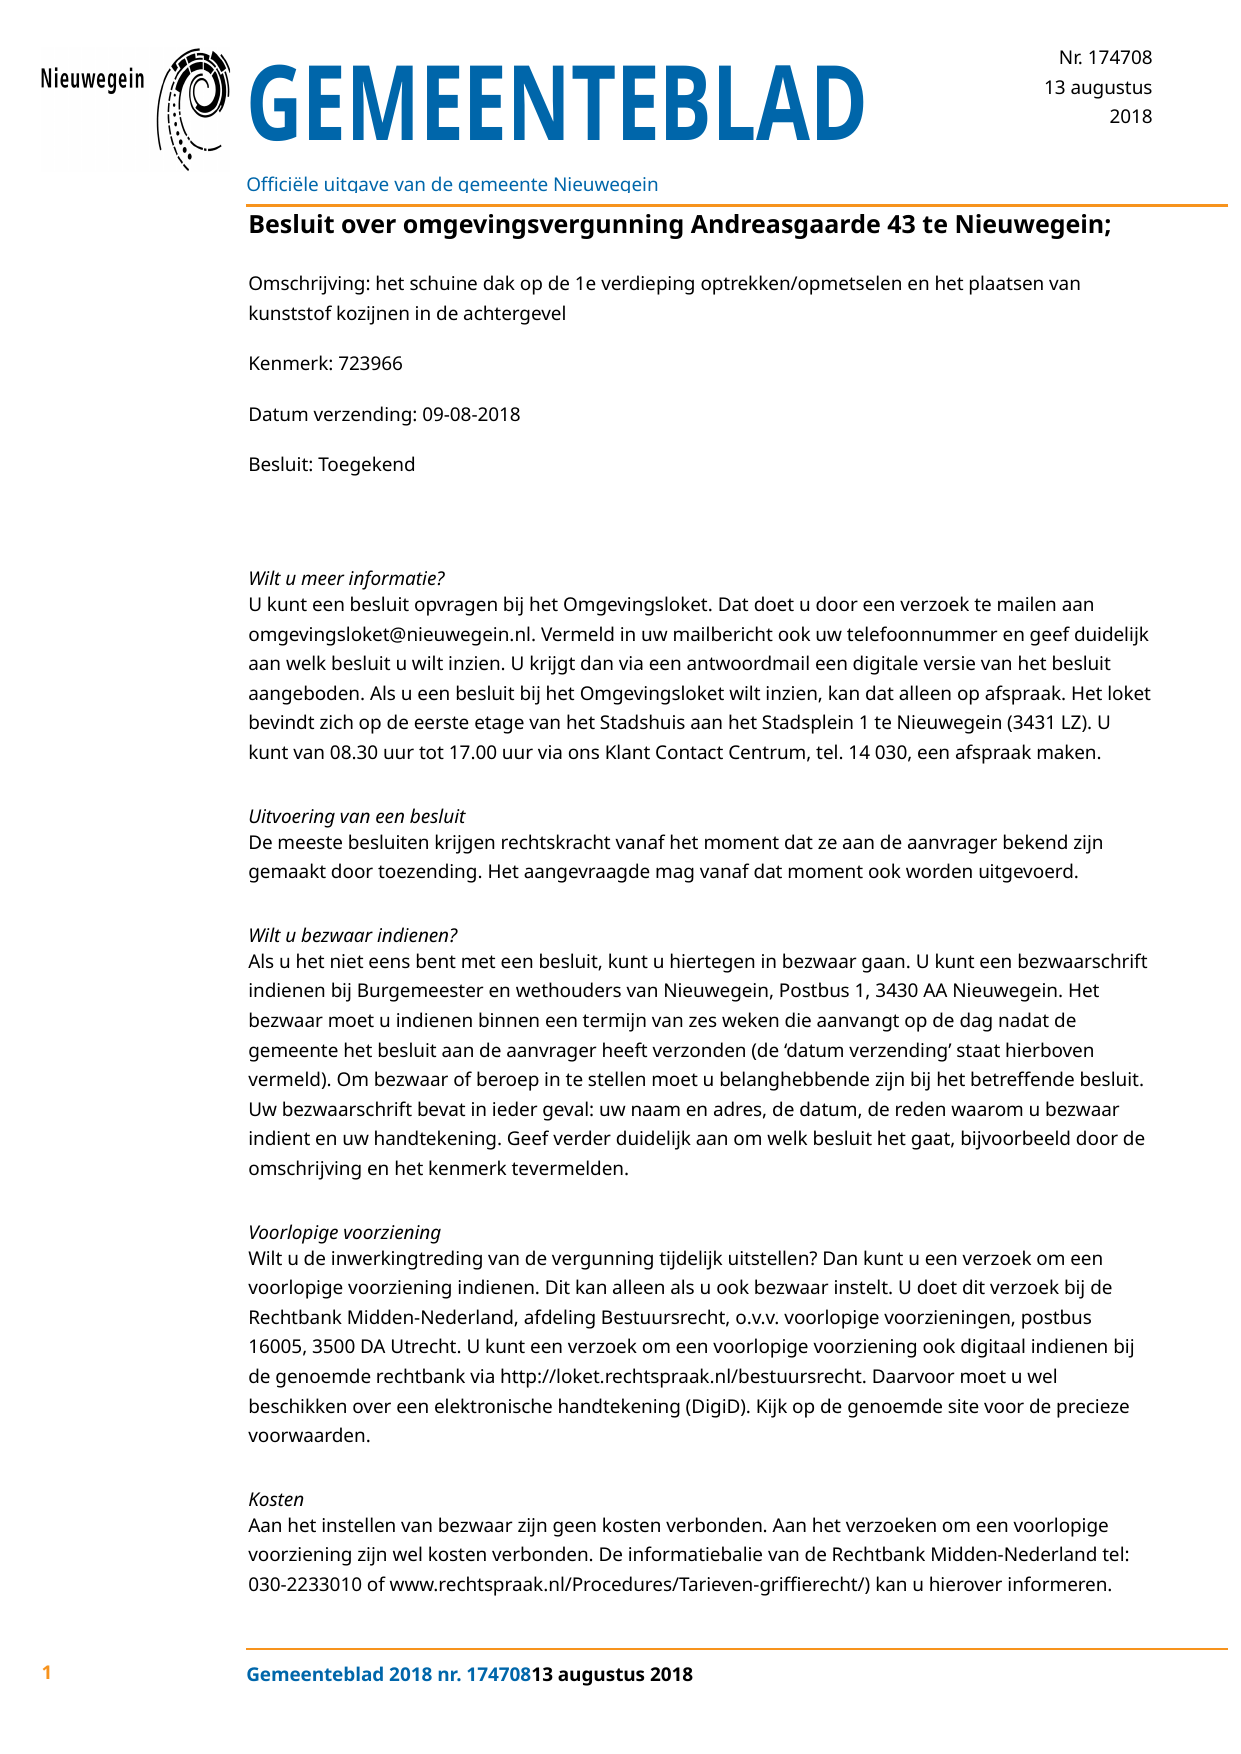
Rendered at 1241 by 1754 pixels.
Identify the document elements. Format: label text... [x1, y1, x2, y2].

text U kunt een besluit opvragen bij het Omgevingsloket. Dat doet u door een verzoek te mailen aan omgevingsloket@nieuwegein.nl. Vermeld in uw mailbericht ook uw telefoonnummer en geef duidelijk aan welk besluit u wilt inzien. U krijgt dan via een antwoordmail een digitale versie van het besluit aangeboden. Als u een besluit bij het Omgevingsloket wilt inzien, kan dat alleen op afspraak. Het loket bevindt zich op de eerste etage van het Stadshuis aan het Stadsplein 1 te Nieuwegein (3431 LZ). U kunt van 08.30 uur tot 17.00 uur via ons Klant Contact Centrum, tel. 14 030, een afspraak maken. [248, 591, 1152, 765]
text Omschrijving: het schuine dak op de 1e verdieping optrekken/opmetselen en het plaatsen van kunststof kozijnen in de achtergevel [248, 270, 1152, 326]
text Wilt u bezwaar indienen? [248, 922, 1152, 948]
picture [41, 47, 231, 172]
text Besluit over omgevingsvergunning Andreasgaarde 43 te Nieuwegein; [248, 207, 1152, 241]
text Voorlopige voorziening [248, 1219, 1152, 1245]
text Kenmerk: 723966 [248, 350, 1152, 376]
text Uitvoering van een besluit [248, 803, 1152, 829]
text Datum verzending: 09-08-2018 [248, 401, 1152, 426]
text Aan het instellen van bezwaar zijn geen kosten verbonden. Aan het verzoeken om een voorlopige voorziening zijn wel kosten verbonden. De informatiebalie van de Rechtbank Midden-Nederland tel: 030-2233010 of www.rechtspraak.nl/Procedures/Tarieven-griffierecht/) kan u hierover informeren. [248, 1512, 1152, 1597]
text Kosten [248, 1486, 1152, 1512]
text Als u het niet eens bent met een besluit, kunt u hiertegen in bezwaar gaan. U kunt een bezwaarschrift indienen bij Burgemeester en wethouders van Nieuwegein, Postbus 1, 3430 AA Nieuwegein. Het bezwaar moet u indienen binnen een termijn van zes weken die aanvangt op de dag nadat de gemeente het besluit aan de aanvrager heeft verzonden (de ‘datum verzending’ staat hierboven vermeld). Om bezwaar of beroep in te stellen moet u belanghebbende zijn bij het betreffende besluit. Uw bezwaarschrift bevat in ieder geval: uw naam en adres, de datum, de reden waarom u bezwaar indient en uw handtekening. Geef verder duidelijk aan om welk besluit het gaat, bijvoorbeeld door de omschrijving en het kenmerk tevermelden. [248, 948, 1152, 1181]
text Wilt u meer informatie? [248, 566, 1152, 591]
text Besluit: Toegekend [248, 451, 1152, 477]
text Wilt u de inwerkingtreding van de vergunning tijdelijk uitstellen? Dan kunt u een verzoek om een voorlopige voorziening indienen. Dit kan alleen als u ook bezwaar instelt. U doet dit verzoek bij de Rechtbank Midden-Nederland, afdeling Bestuursrecht, o.v.v. voorlopige voorzieningen, postbus 16005, 3500 DA Utrecht. U kunt een verzoek om een voorlopige voorziening ook digitaal indienen bij de genoemde rechtbank via http://loket.rechtspraak.nl/bestuursrecht. Daarvoor moet u wel beschikken over een elektronische handtekening (DigiD). Kijk op de genoemde site voor de precieze voorwaarden. [248, 1245, 1152, 1448]
text De meeste besluiten krijgen rechtskracht vanaf het moment dat ze aan de aanvrager bekend zijn gemaakt door toezending. Het aangevraagde mag vanaf dat moment ook worden uitgevoerd. [248, 829, 1152, 884]
